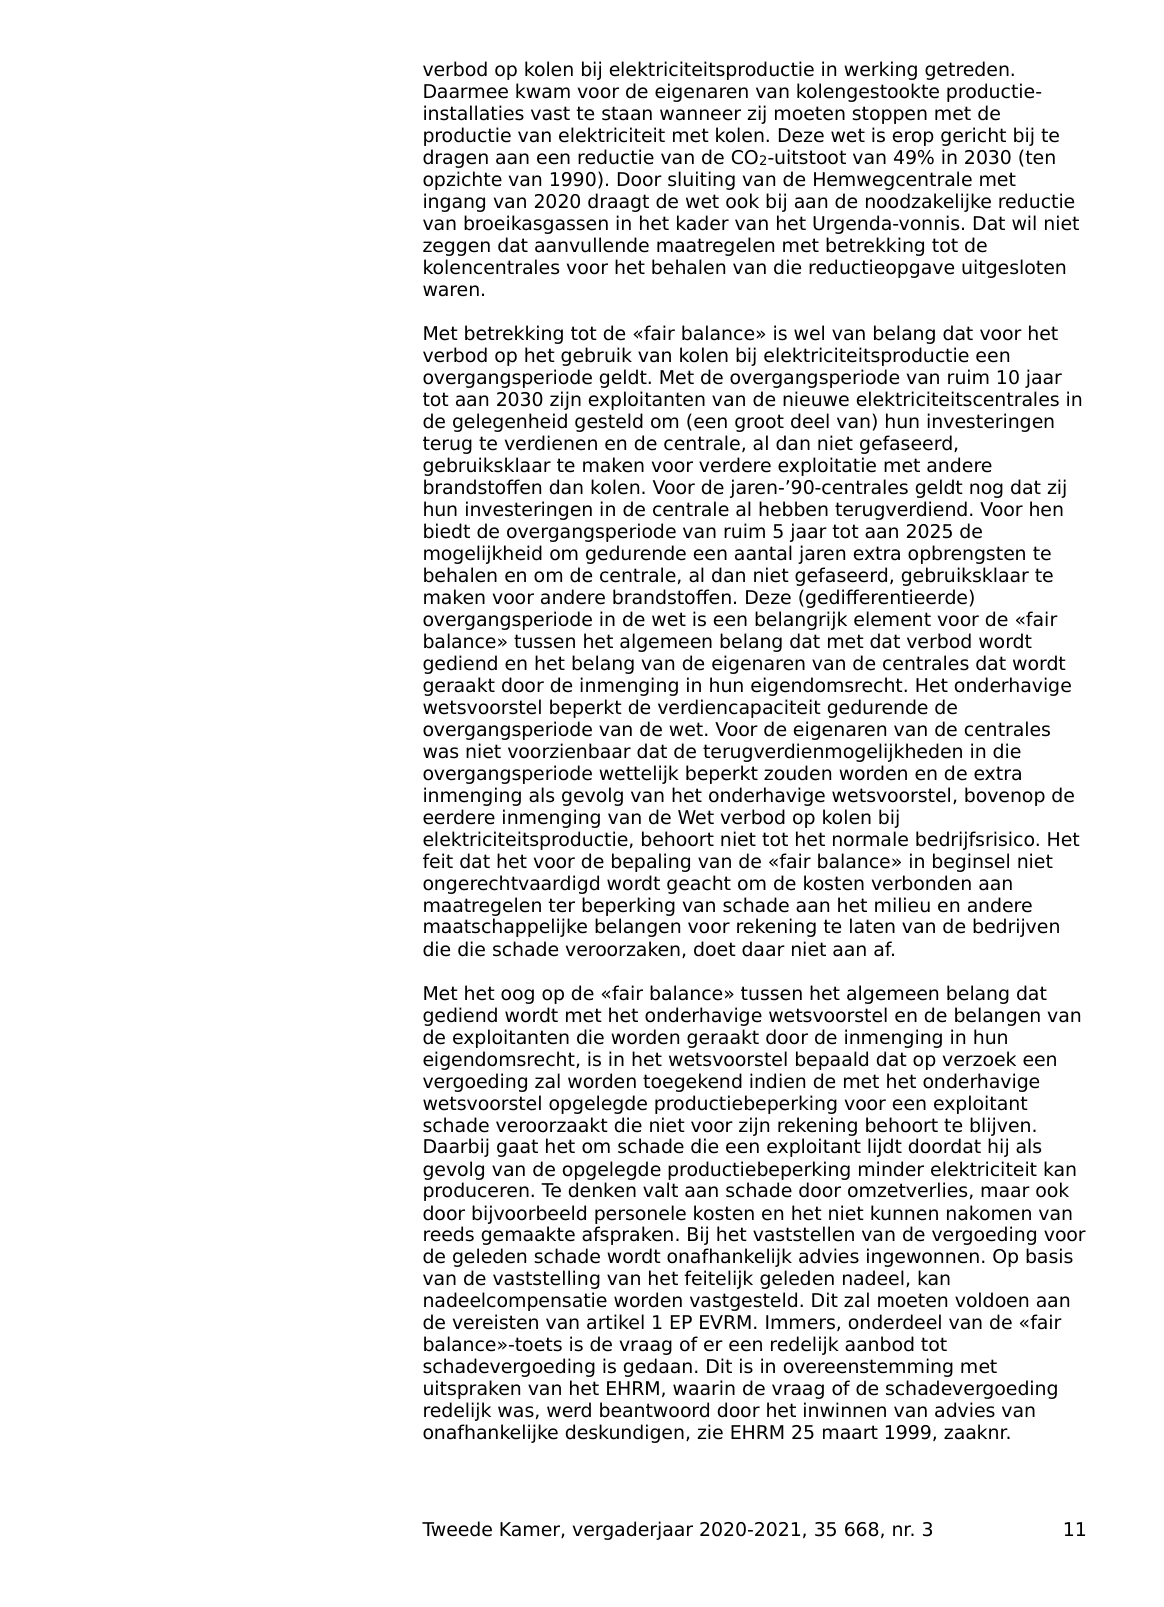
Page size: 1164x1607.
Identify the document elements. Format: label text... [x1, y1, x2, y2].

text verbod op kolen bij elektriciteitsproductie in werking getreden. Daarmee kwam voor de eigenaren van kolengestookte productie-installaties vast te staan wanneer zij moeten stoppen met de productie van elektriciteit met kolen. Deze wet is erop gericht bij te dragen aan een reductie van de CO2-uitstoot van 49% in 2030 (ten opzichte van 1990). Door sluiting van de Hemwegcentrale met ingang van 2020 draagt de wet ook bij aan de noodzakelijke reductie van broeikasgassen in het kader van het Urgenda-vonnis. Dat wil niet zeggen dat aanvullende maatregelen met betrekking tot de kolencentrales voor het behalen van die reductieopgave uitgesloten waren. [422, 59, 1087, 301]
text Met betrekking tot de «fair balance» is wel van belang dat voor het verbod op het gebruik van kolen bij elektriciteitsproductie een overgangsperiode geldt. Met de overgangsperiode van ruim 10 jaar tot aan 2030 zijn exploitanten van de nieuwe elektriciteitscentrales in de gelegenheid gesteld om (een groot deel van) hun investeringen terug te verdienen en de centrale, al dan niet gefaseerd, gebruiksklaar te maken voor verdere exploitatie met andere brandstoffen dan kolen. Voor de jaren-’90-centrales geldt nog dat zij hun investeringen in de centrale al hebben terugverdiend. Voor hen biedt de overgangsperiode van ruim 5 jaar tot aan 2025 de mogelijkheid om gedurende een aantal jaren extra opbrengsten te behalen en om de centrale, al dan niet gefaseerd, gebruiksklaar te maken voor andere brandstoffen. Deze (gedifferentieerde) overgangsperiode in de wet is een belangrijk element voor de «fair balance» tussen het algemeen belang dat met dat verbod wordt gediend en het belang van de eigenaren van de centrales dat wordt geraakt door de inmenging in hun eigendomsrecht. Het onderhavige wetsvoorstel beperkt de verdiencapaciteit gedurende de overgangsperiode van de wet. Voor de eigenaren van de centrales was niet voorzienbaar dat de terugverdienmogelijkheden in die overgangsperiode wettelijk beperkt zouden worden en de extra inmenging als gevolg van het onderhavige wetsvoorstel, bovenop de eerdere inmenging van de Wet verbod op kolen bij elektriciteitsproductie, behoort niet tot het normale bedrijfsrisico. Het feit dat het voor de bepaling van de «fair balance» in beginsel niet ongerechtvaardigd wordt geacht om de kosten verbonden aan maatregelen ter beperking van schade aan het milieu en andere maatschappelijke belangen voor rekening te laten van de bedrijven die die schade veroorzaken, doet daar niet aan af. [422, 323, 1087, 960]
text Met het oog op de «fair balance» tussen het algemeen belang dat gediend wordt met het onderhavige wetsvoorstel en de belangen van de exploitanten die worden geraakt door de inmenging in hun eigendomsrecht, is in het wetsvoorstel bepaald dat op verzoek een vergoeding zal worden toegekend indien de met het onderhavige wetsvoorstel opgelegde productiebeperking voor een exploitant schade veroorzaakt die niet voor zijn rekening behoort te blijven. Daarbij gaat het om schade die een exploitant lijdt doordat hij als gevolg van de opgelegde productiebeperking minder elektriciteit kan produceren. Te denken valt aan schade door omzetverlies, maar ook door bijvoorbeeld personele kosten en het niet kunnen nakomen van reeds gemaakte afspraken. Bij het vaststellen van de vergoeding voor de geleden schade wordt onafhankelijk advies ingewonnen. Op basis van de vaststelling van het feitelijk geleden nadeel, kan nadeelcompensatie worden vastgesteld. Dit zal moeten voldoen aan de vereisten van artikel 1 EP EVRM. Immers, onderdeel van de «fair balance»-toets is de vraag of er een redelijk aanbod tot schadevergoeding is gedaan. Dit is in overeenstemming met uitspraken van het EHRM, waarin de vraag of de schadevergoeding redelijk was, werd beantwoord door het inwinnen van advies van onafhankelijke deskundigen, zie EHRM 25 maart 1999, zaaknr. [422, 983, 1087, 1444]
